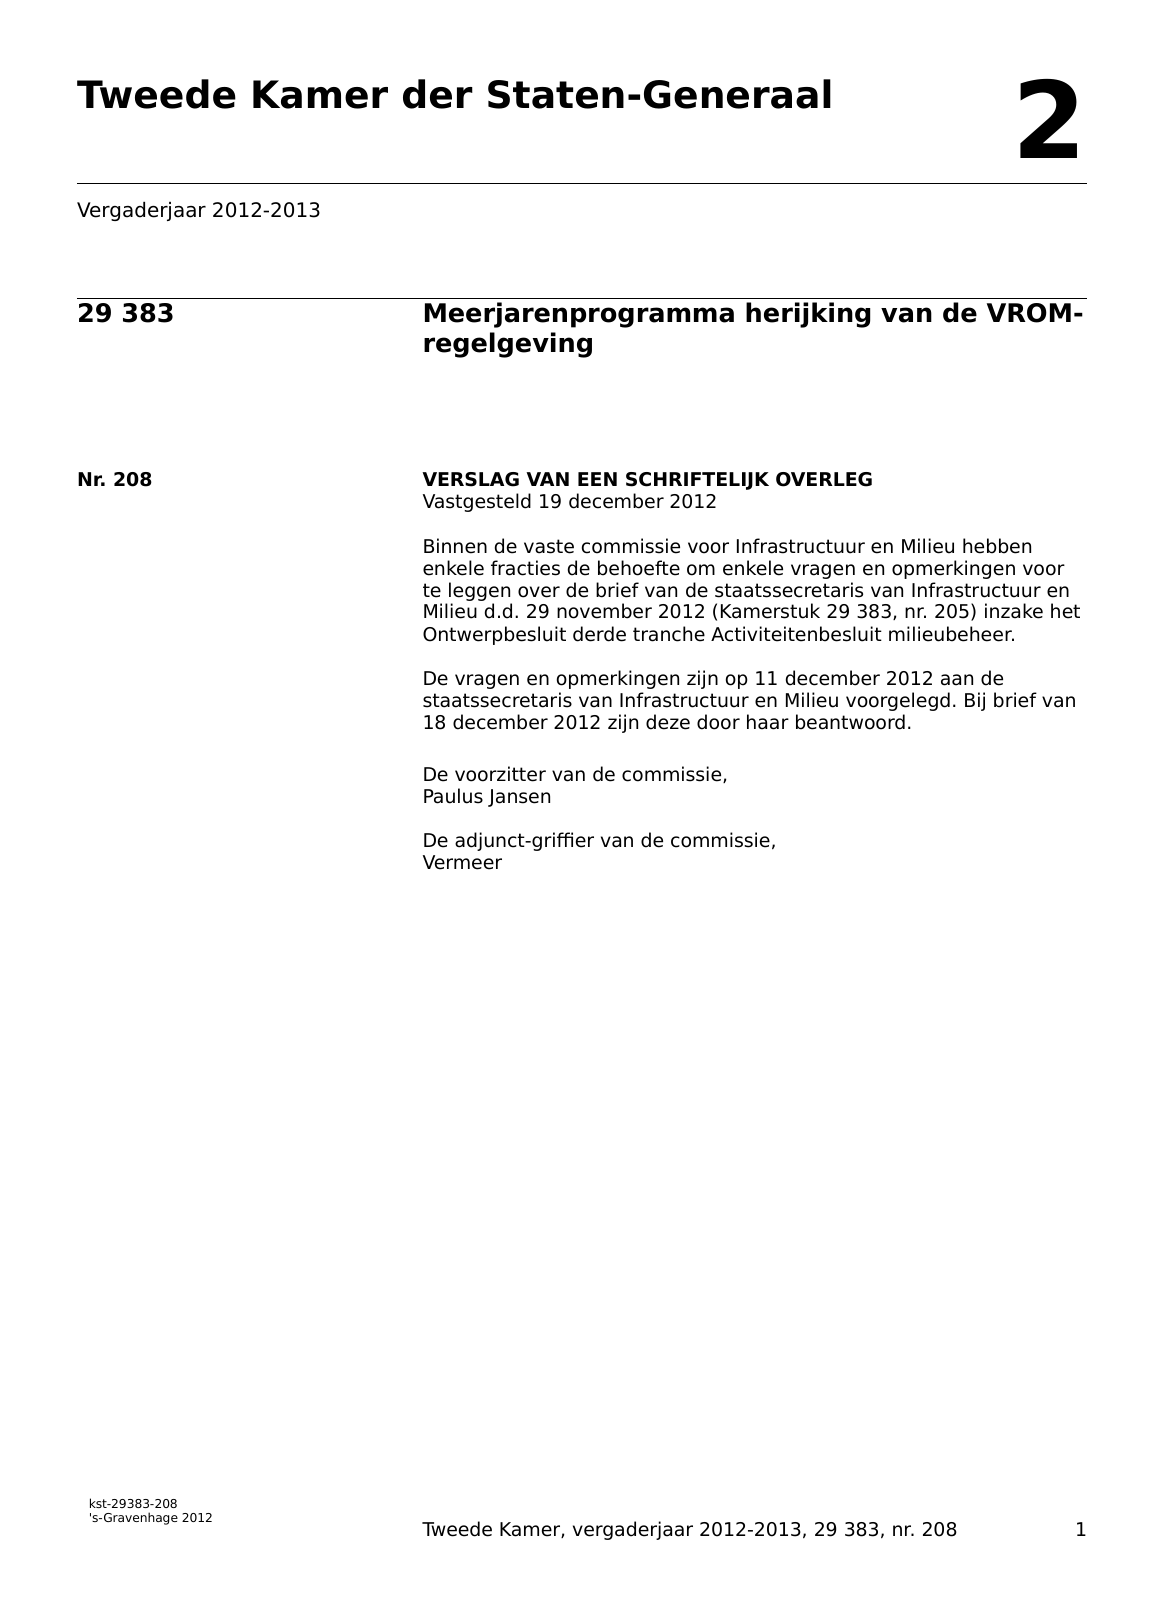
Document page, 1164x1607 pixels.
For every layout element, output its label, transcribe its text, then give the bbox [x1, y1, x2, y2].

text Vastgesteld 19 december 2012 [422, 491, 1087, 513]
table_header 2 [886, 59, 1087, 183]
text De vragen en opmerkingen zijn op 11 december 2012 aan de staatssecretaris van Infrastructuur en Milieu voorgelegd. Bij brief van 18 december 2012 zijn deze door haar beantwoord. [422, 668, 1087, 733]
subtitle 29 383 Meerjarenprogramma herijking van de VROM-regelgeving [77, 299, 1087, 358]
subtitle Nr. 208 VERSLAG VAN EEN SCHRIFTELIJK OVERLEG [77, 469, 1087, 491]
table_header Tweede Kamer der Staten-Generaal [77, 59, 886, 183]
text kst-29383-208 [88, 1497, 323, 1511]
text Binnen de vaste commissie voor Infrastructuur en Milieu hebben enkele fracties de behoefte om enkele vragen en opmerkingen voor te leggen over de brief van de staatssecretaris van Infrastructuur en Milieu d.d. 29 november 2012 (Kamerstuk 29 383, nr. 205) inzake het Ontwerpbesluit derde tranche Activiteitenbesluit milieubeheer. [422, 536, 1087, 645]
table_cell Vergaderjaar 2012-2013 [77, 184, 1087, 298]
text De voorzitter van de commissie, Paulus Jansen [422, 763, 1087, 807]
text 's-Gravenhage 2012 [88, 1511, 323, 1525]
text De adjunct-griffier van de commissie, Vermeer [422, 830, 1087, 874]
